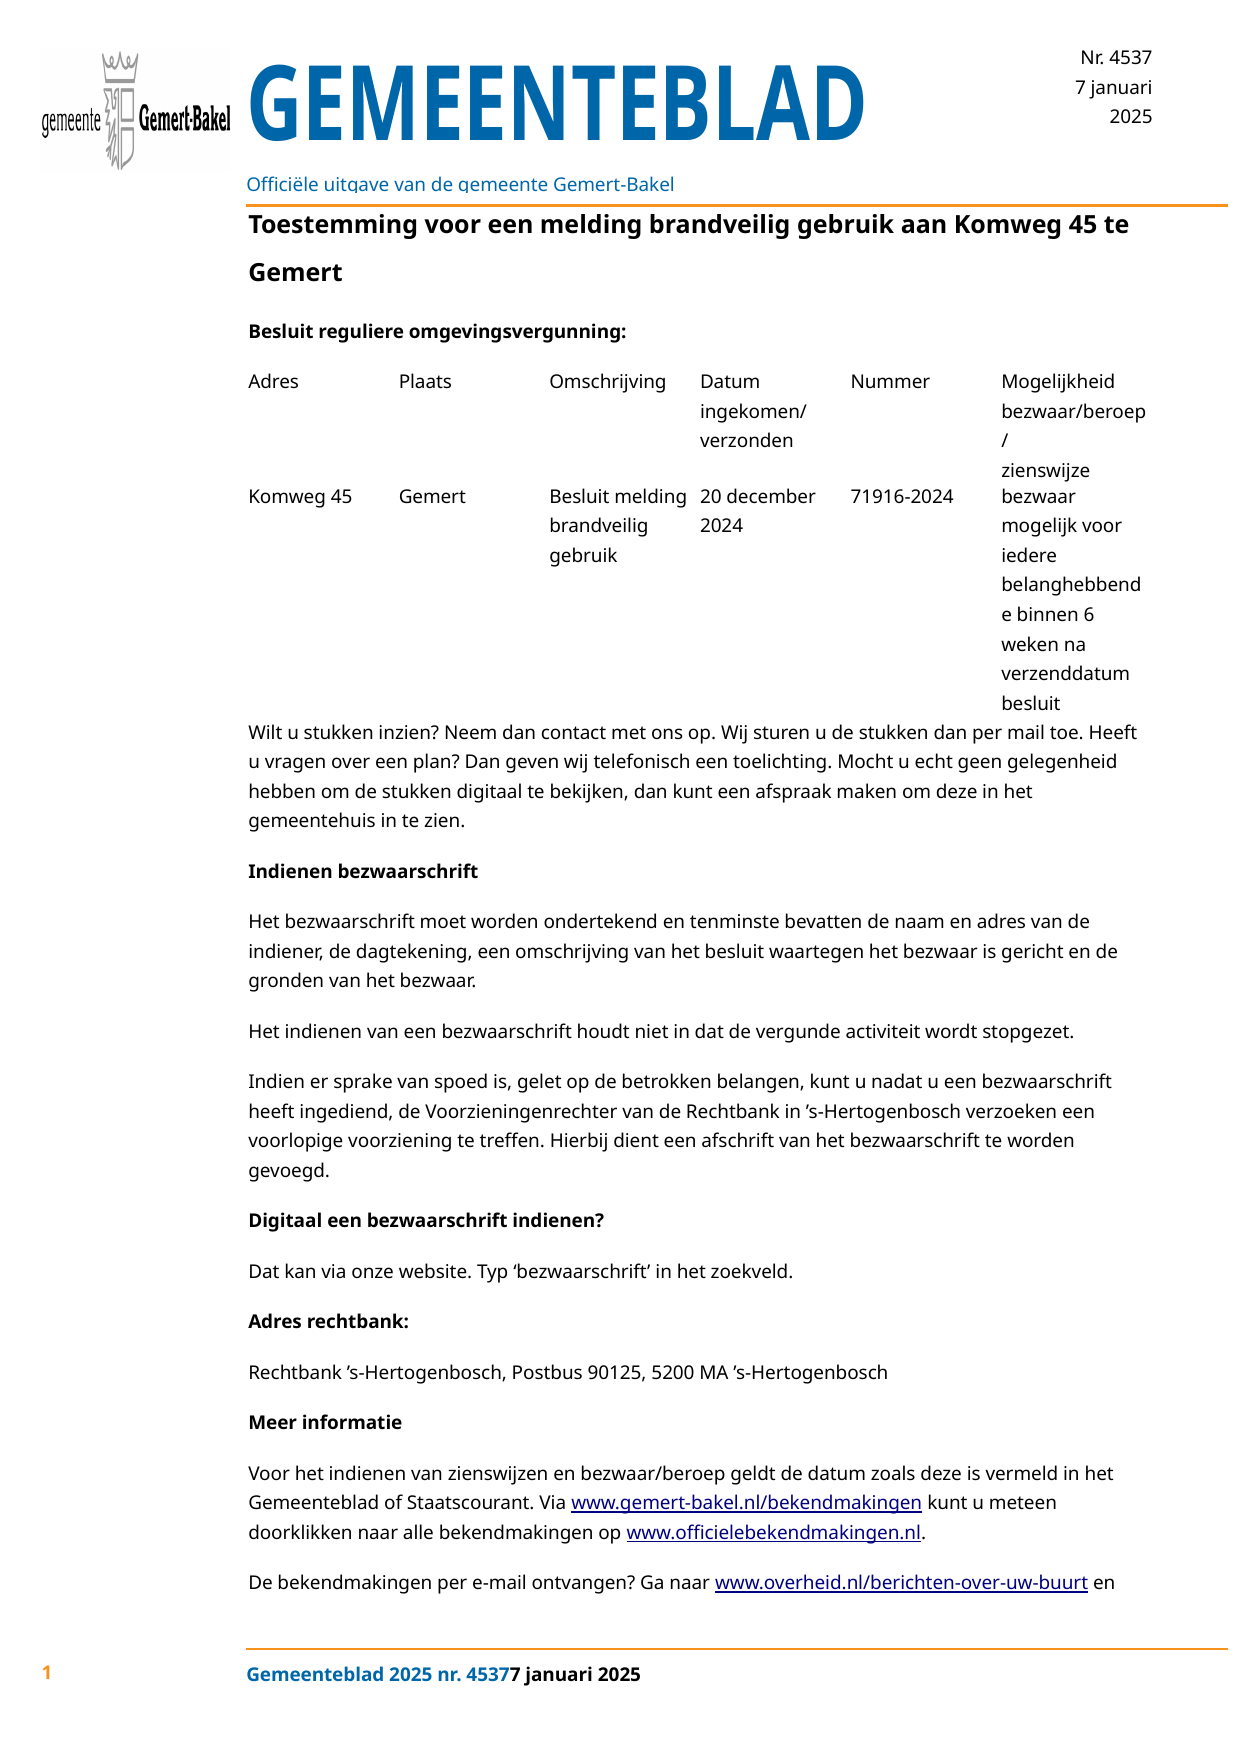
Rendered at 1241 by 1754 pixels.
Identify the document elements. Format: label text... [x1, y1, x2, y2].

table_cell 20 december 2024 [700, 483, 850, 716]
table_cell bezwaar mogelijk voor iedere belanghebbende binnen 6 weken na verzenddatum besluit [1001, 483, 1152, 716]
text Het bezwaarschrift moet worden ondertekend en tenminste bevatten de naam en adres van de indiener, de dagtekening, een omschrijving van het besluit waartegen het bezwaar is gericht en de gronden van het bezwaar. [248, 908, 1152, 993]
table_header Nummer [850, 369, 1001, 483]
picture [41, 47, 231, 172]
table_header Plaats [399, 369, 549, 483]
text Het indienen van een bezwaarschrift houdt niet in dat de vergunde activiteit wordt stopgezet. [248, 1018, 1152, 1044]
text Voor het indienen van zienswijzen en bezwaar/beroep geldt de datum zoals deze is vermeld in het Gemeenteblad of Staatscourant. Via www.gemert-bakel.nl/bekendmakingen kunt u meteen doorklikken naar alle bekendmakingen op www.officielebekendmakingen.nl. [248, 1460, 1152, 1545]
table_cell 71916-2024 [850, 483, 1001, 716]
text Toestemming voor een melding brandveilig gebruik aan Komweg 45 te Gemert [248, 207, 1152, 288]
table_header Omschrijving [549, 369, 700, 483]
text Indienen bezwaarschrift [248, 858, 1152, 884]
text Dat kan via onze website. Typ ‘bezwaarschrift’ in het zoekveld. [248, 1258, 1152, 1284]
text De bekendmakingen per e-mail ontvangen? Ga naar www.overheid.nl/berichten-over-uw-buurt en [248, 1569, 1152, 1595]
table_header Datum ingekomen/ verzonden [700, 369, 850, 483]
table_cell Besluit melding brandveilig gebruik [549, 483, 700, 716]
table_cell Komweg 45 [248, 483, 398, 716]
text Besluit reguliere omgevingsvergunning: [248, 318, 1152, 344]
text Adres rechtbank: [248, 1308, 1152, 1334]
text Rechtbank ’s-Hertogenbosch, Postbus 90125, 5200 MA ’s-Hertogenbosch [248, 1359, 1152, 1385]
text Wilt u stukken inzien? Neem dan contact met ons op. Wij sturen u de stukken dan per mail toe. Heeft u vragen over een plan? Dan geven wij telefonisch een toelichting. Mocht u echt geen gelegenheid hebben om de stukken digitaal te bekijken, dan kunt een afspraak maken om deze in het gemeentehuis in te zien. [248, 719, 1152, 833]
text Meer informatie [248, 1409, 1152, 1435]
table_header Adres [248, 369, 398, 483]
table_header Mogelijkheid bezwaar/beroep/ zienswijze [1001, 369, 1152, 483]
table_cell Gemert [399, 483, 549, 716]
text Indien er sprake van spoed is, gelet op de betrokken belangen, kunt u nadat u een bezwaarschrift heeft ingediend, de Voorzieningenrechter van de Rechtbank in ’s-Hertogenbosch verzoeken een voorlopige voorziening te treffen. Hierbij dient een afschrift van het bezwaarschrift te worden gevoegd. [248, 1068, 1152, 1183]
text Digitaal een bezwaarschrift indienen? [248, 1208, 1152, 1233]
